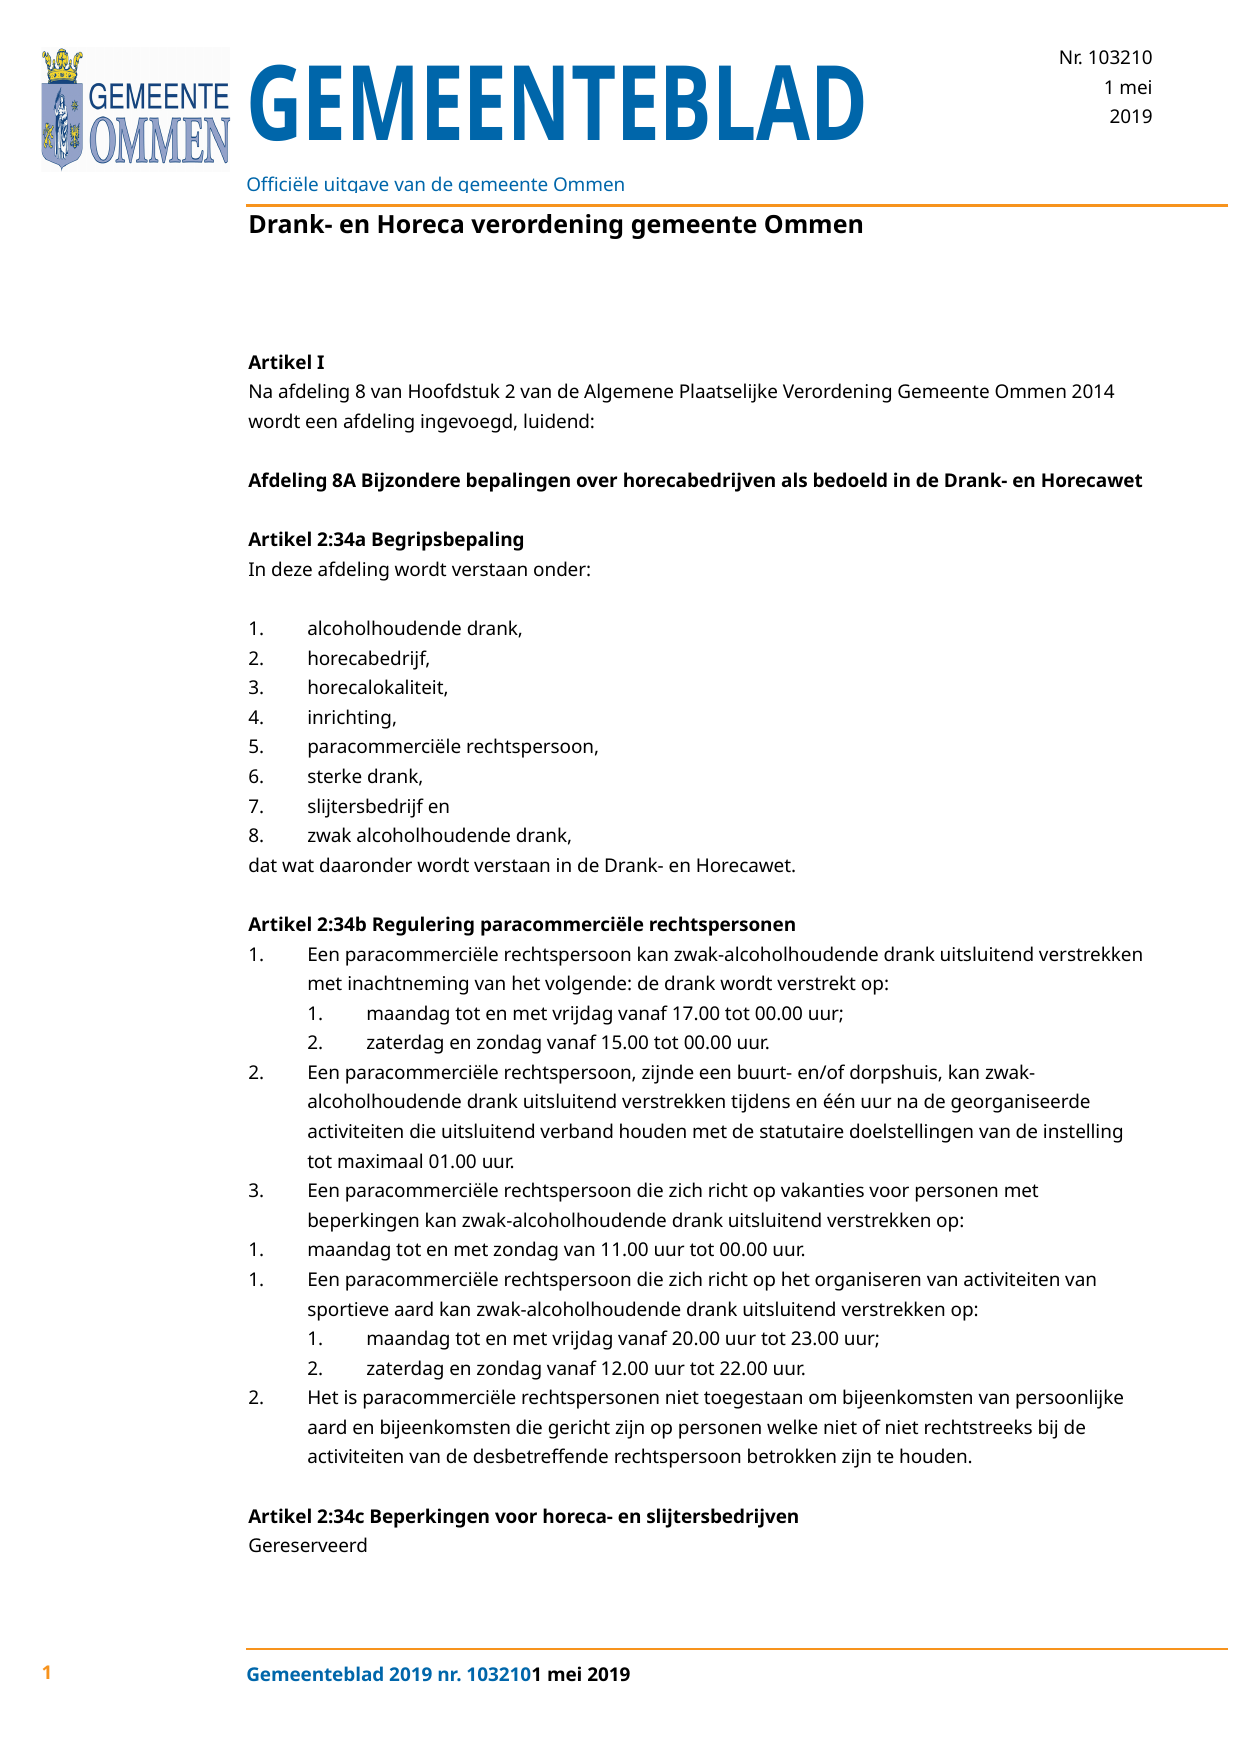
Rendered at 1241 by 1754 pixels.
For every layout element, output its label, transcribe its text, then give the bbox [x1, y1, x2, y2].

list Een paracommerciële rechtspersoon die zich richt op vakanties voor personen met beperkingen kan zwak-alcoholhoudende drank uitsluitend verstrekken op: [248, 1177, 1152, 1233]
list Het is paracommerciële rechtspersonen niet toegestaan om bijeenkomsten van persoonlijke aard en bijeenkomsten die gericht zijn op personen welke niet of niet rechtstreeks bij de activiteiten van de desbetreffende rechtspersoon betrokken zijn te houden. [248, 1384, 1152, 1469]
text In deze afdeling wordt verstaan onder: [248, 556, 1152, 582]
text Afdeling 8A Bijzondere bepalingen over horecabedrijven als bedoeld in de Drank- en Horecawet [248, 467, 1152, 493]
list zwak alcoholhoudende drank, [248, 822, 1152, 848]
list inrichting, [248, 704, 1152, 730]
list sterke drank, [248, 763, 1152, 789]
text Artikel 2:34c Beperkingen voor horeca- en slijtersbedrijven [248, 1503, 1152, 1529]
text Drank- en Horeca verordening gemeente Ommen [248, 207, 1152, 241]
list zaterdag en zondag vanaf 15.00 tot 00.00 uur. [307, 1029, 1152, 1055]
list zaterdag en zondag vanaf 12.00 uur tot 22.00 uur. [307, 1355, 1152, 1381]
list Een paracommerciële rechtspersoon die zich richt op het organiseren van activiteiten van sportieve aard kan zwak-alcoholhoudende drank uitsluitend verstrekken op: [248, 1266, 1152, 1322]
list horecalokaliteit, [248, 674, 1152, 700]
list maandag tot en met vrijdag vanaf 17.00 tot 00.00 uur; [307, 1000, 1152, 1026]
text Gereserveerd [248, 1532, 1152, 1558]
list slijtersbedrijf en [248, 793, 1152, 819]
list alcoholhoudende drank, [248, 615, 1152, 641]
picture [41, 47, 231, 172]
list horecabedrijf, [248, 645, 1152, 671]
text Artikel I [248, 349, 1152, 375]
list Een paracommerciële rechtspersoon kan zwak-alcoholhoudende drank uitsluitend verstrekken met inachtneming van het volgende: de drank wordt verstrekt op: [248, 941, 1152, 996]
list maandag tot en met vrijdag vanaf 20.00 uur tot 23.00 uur; [307, 1325, 1152, 1351]
text Artikel 2:34a Begripsbepaling [248, 527, 1152, 552]
text Na afdeling 8 van Hoofdstuk 2 van de Algemene Plaatselijke Verordening Gemeente Ommen 2014 wordt een afdeling ingevoegd, luidend: [248, 379, 1152, 434]
text Artikel 2:34b Regulering paracommerciële rechtspersonen [248, 911, 1152, 937]
list paracommerciële rechtspersoon, [248, 734, 1152, 759]
list maandag tot en met zondag van 11.00 uur tot 00.00 uur. [248, 1237, 1152, 1262]
list Een paracommerciële rechtspersoon, zijnde een buurt- en/of dorpshuis, kan zwak-alcoholhoudende drank uitsluitend verstrekken tijdens en één uur na de georganiseerde activiteiten die uitsluitend verband houden met de statutaire doelstellingen van de instelling tot maximaal 01.00 uur. [248, 1059, 1152, 1174]
text dat wat daaronder wordt verstaan in de Drank- en Horecawet. [248, 852, 1152, 878]
